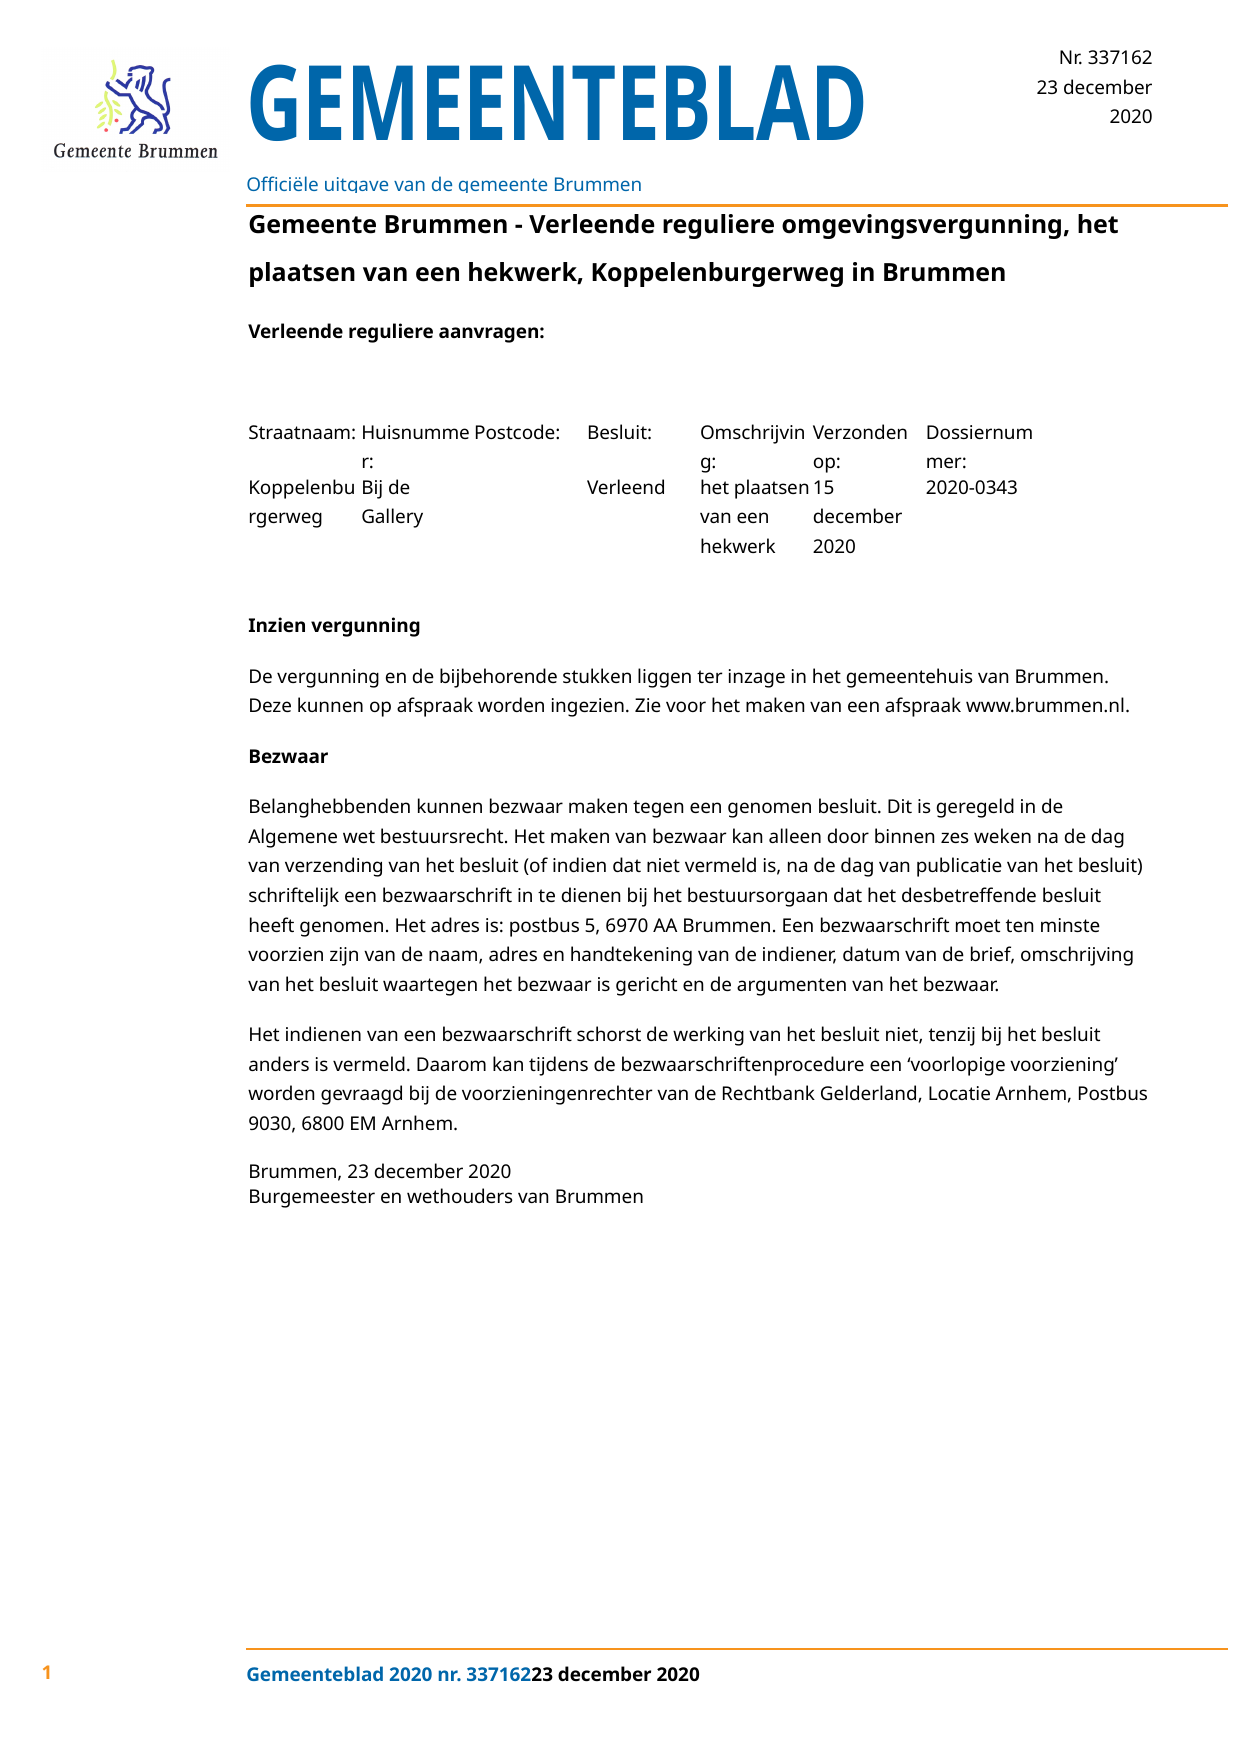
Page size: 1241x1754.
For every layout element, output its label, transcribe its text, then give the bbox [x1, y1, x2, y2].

table_header Verzonden op: [813, 419, 926, 474]
table_cell [474, 474, 587, 559]
table_header [1039, 419, 1152, 474]
table_cell Koppelenburgerweg [248, 474, 361, 559]
table_cell 2020-0343 [926, 474, 1038, 559]
text Gemeente Brummen - Verleende reguliere omgevingsvergunning, het plaatsen van een hekwerk, Koppelenburgerweg in Brummen [248, 207, 1152, 288]
table_cell [1039, 474, 1152, 559]
table_header Huisnummer: [361, 419, 474, 474]
table_header Dossiernummer: [926, 419, 1038, 474]
picture [41, 47, 231, 172]
text Brummen, 23 december 2020 [248, 1158, 1152, 1184]
table_header Straatnaam: [248, 419, 361, 474]
table_cell Bij de Gallery [361, 474, 474, 559]
text Bezwaar [248, 743, 1152, 769]
table_header Omschrijving: [700, 419, 813, 474]
table_cell het plaatsen van een hekwerk [700, 474, 813, 559]
text Het indienen van een bezwaarschrift schorst de werking van het besluit niet, tenzij bij het besluit anders is vermeld. Daarom kan tijdens de bezwaarschriftenprocedure een ‘voorlopige voorziening’ worden gevraagd bij de voorzieningenrechter van de Rechtbank Gelderland, Locatie Arnhem, Postbus 9030, 6800 EM Arnhem. [248, 1021, 1152, 1136]
text Verleende reguliere aanvragen: [248, 318, 1152, 344]
table_cell 15 december 2020 [813, 474, 926, 559]
table_header Postcode: [474, 419, 587, 474]
table_header Besluit: [587, 419, 700, 474]
text Belanghebbenden kunnen bezwaar maken tegen een genomen besluit. Dit is geregeld in de Algemene wet bestuursrecht. Het maken van bezwaar kan alleen door binnen zes weken na de dag van verzending van het besluit (of indien dat niet vermeld is, na de dag van publicatie van het besluit) schriftelijk een bezwaarschrift in te dienen bij het bestuursorgaan dat het desbetreffende besluit heeft genomen. Het adres is: postbus 5, 6970 AA Brummen. Een bezwaarschrift moet ten minste voorzien zijn van de naam, adres en handtekening van de indiener, datum van de brief, omschrijving van het besluit waartegen het bezwaar is gericht en de argumenten van het bezwaar. [248, 793, 1152, 997]
table_cell Verleend [587, 474, 700, 559]
text Inzien vergunning [248, 613, 1152, 638]
text Burgemeester en wethouders van Brummen [248, 1184, 1152, 1209]
text De vergunning en de bijbehorende stukken liggen ter inzage in het gemeentehuis van Brummen. Deze kunnen op afspraak worden ingezien. Zie voor het maken van een afspraak www.brummen.nl. [248, 663, 1152, 718]
